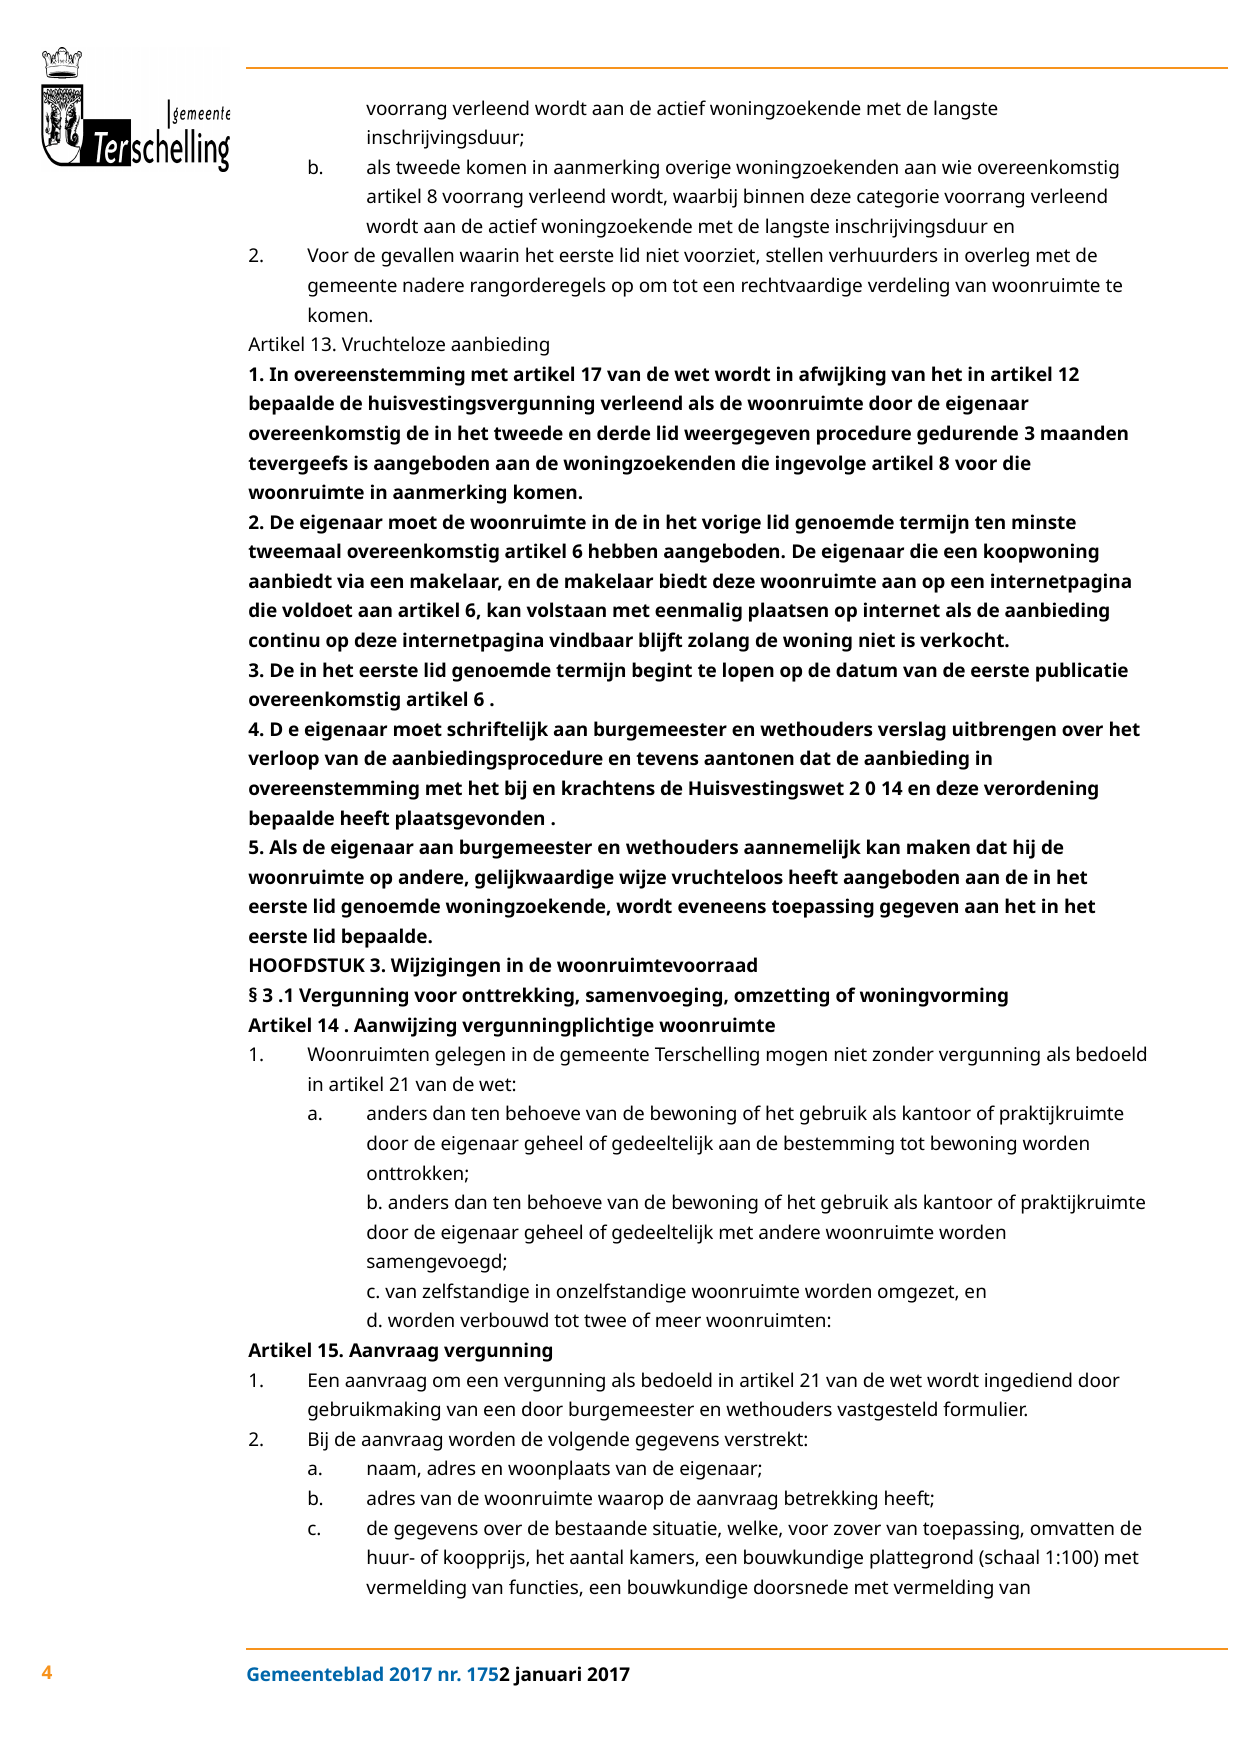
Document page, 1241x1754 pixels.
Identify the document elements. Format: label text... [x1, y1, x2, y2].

list Voor de gevallen waarin het eerste lid niet voorziet, stellen verhuurders in overleg met de gemeente nadere rangorderegels op om tot een rechtvaardige verdeling van woonruimte te komen. [248, 243, 1152, 328]
list anders dan ten behoeve van de bewoning of het gebruik als kantoor of praktijkruimte door de eigenaar geheel of gedeeltelijk aan de bestemming tot bewoning worden onttrokken; [307, 1101, 1152, 1186]
list als tweede komen in aanmerking overige woningzoekenden aan wie overeenkomstig artikel 8 voorrang verleend wordt, waarbij binnen deze categorie voorrang verleend wordt aan de actief woningzoekende met de langste inschrijvingsduur en [307, 154, 1152, 239]
text 4. D e eigenaar moet schriftelijk aan burgemeester en wethouders verslag uitbrengen over het verloop van de aanbiedingsprocedure en tevens aantonen dat de aanbieding in overeenstemming met het bij en krachtens de Huisvestingswet 2 0 14 en deze verordening bepaalde heeft plaatsgevonden . [248, 716, 1152, 831]
list Een aanvraag om een vergunning als bedoeld in artikel 21 van de wet wordt ingediend door gebruikmaking van een door burgemeester en wethouders vastgesteld formulier. [248, 1367, 1152, 1422]
text HOOFDSTUK 3. Wijzigingen in de woonruimtevoorraad [248, 953, 1152, 978]
text Artikel 14 . Aanwijzing vergunningplichtige woonruimte [248, 1012, 1152, 1038]
text 3. De in het eerste lid genoemde termijn begint te lopen op de datum van de eerste publicatie overeenkomstig artikel 6 . [248, 657, 1152, 712]
list c. van zelfstandige in onzelfstandige woonruimte worden omgezet, en [307, 1278, 1152, 1304]
text 5. Als de eigenaar aan burgemeester en wethouders aannemelijk kan maken dat hij de woonruimte op andere, gelijkwaardige wijze vruchteloos heeft aangeboden aan de in het eerste lid genoemde woningzoekende, wordt eveneens toepassing gegeven aan het in het eerste lid bepaalde. [248, 834, 1152, 949]
text 2. De eigenaar moet de woonruimte in de in het vorige lid genoemde termijn ten minste tweemaal overeenkomstig artikel 6 hebben aangeboden. De eigenaar die een koopwoning aanbiedt via een makelaar, en de makelaar biedt deze woonruimte aan op een internetpagina die voldoet aan artikel 6, kan volstaan met eenmalig plaatsen op internet als de aanbieding continu op deze internetpagina vindbaar blijft zolang de woning niet is verkocht. [248, 509, 1152, 653]
list Woonruimten gelegen in de gemeente Terschelling mogen niet zonder vergunning als bedoeld in artikel 21 van de wet: [248, 1041, 1152, 1097]
list adres van de woonruimte waarop de aanvraag betrekking heeft; [307, 1485, 1152, 1511]
text Artikel 13. Vruchteloze aanbieding [248, 331, 1152, 357]
list voorrang verleend wordt aan de actief woningzoekende met de langste inschrijvingsduur; [307, 95, 1152, 150]
list naam, adres en woonplaats van de eigenaar; [307, 1456, 1152, 1481]
list Bij de aanvraag worden de volgende gegevens verstrekt: [248, 1426, 1152, 1452]
list de gegevens over de bestaande situatie, welke, voor zover van toepassing, omvatten de huur- of koopprijs, het aantal kamers, een bouwkundige plattegrond (schaal 1:100) met vermelding van functies, een bouwkundige doorsnede met vermelding van [307, 1515, 1152, 1600]
text Artikel 15. Aanvraag vergunning [248, 1337, 1152, 1363]
list b. anders dan ten behoeve van de bewoning of het gebruik als kantoor of praktijkruimte door de eigenaar geheel of gedeeltelijk met andere woonruimte worden samengevoegd; [307, 1189, 1152, 1274]
picture [41, 47, 231, 172]
list d. worden verbouwd tot twee of meer woonruimten: [307, 1308, 1152, 1333]
text § 3 .1 Vergunning voor onttrekking, samenvoeging, omzetting of woningvorming [248, 982, 1152, 1008]
text 1. In overeenstemming met artikel 17 van de wet wordt in afwijking van het in artikel 12 bepaalde de huisvestingsvergunning verleend als de woonruimte door de eigenaar overeenkomstig de in het tweede en derde lid weergegeven procedure gedurende 3 maanden tevergeefs is aangeboden aan de woningzoekenden die ingevolge artikel 8 voor die woonruimte in aanmerking komen. [248, 361, 1152, 505]
